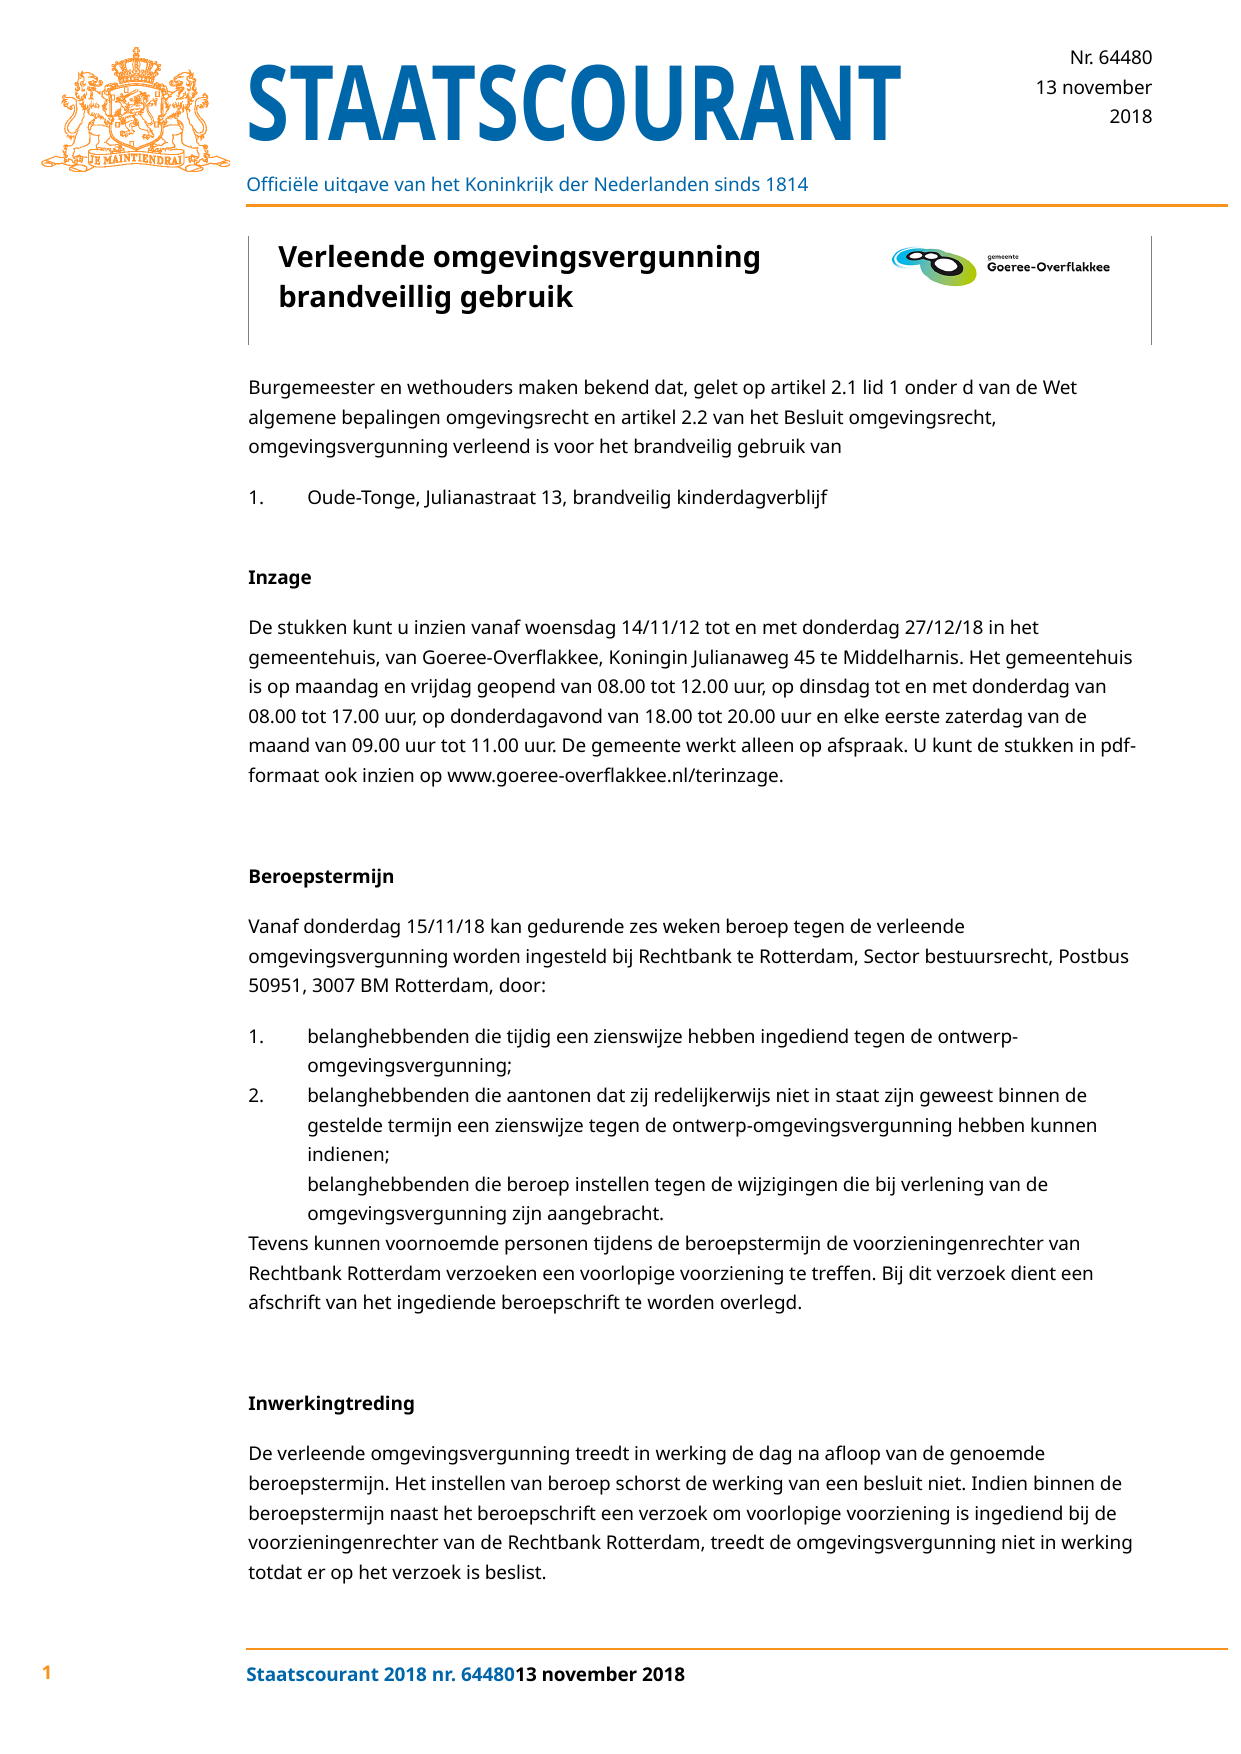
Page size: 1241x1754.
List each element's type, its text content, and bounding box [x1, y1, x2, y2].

text Burgemeester en wethouders maken bekend dat, gelet op artikel 2.1 lid 1 onder d van de Wet algemene bepalingen omgevingsrecht en artikel 2.2 van het Besluit omgevingsrecht, omgevingsvergunning verleend is voor het brandveilig gebruik van [248, 374, 1152, 459]
text Vanaf donderdag 15/11/18 kan gedurende zes weken beroep tegen de verleende omgevingsvergunning worden ingesteld bij Rechtbank te Rotterdam, Sector bestuursrecht, Postbus 50951, 3007 BM Rotterdam, door: [248, 913, 1152, 998]
text De stukken kunt u inzien vanaf woensdag 14/11/12 tot en met donderdag 27/12/18 in het gemeentehuis, van Goeree-Overflakkee, Koningin Julianaweg 45 te Middelharnis. Het gemeentehuis is op maandag en vrijdag geopend van 08.00 tot 12.00 uur, op dinsdag tot en met donderdag van 08.00 tot 17.00 uur, op donderdagavond van 18.00 tot 20.00 uur en elke eerste zaterdag van de maand van 09.00 uur tot 11.00 uur. De gemeente werkt alleen op afspraak. U kunt de stukken in pdf-formaat ook inzien op www.goeree-overflakkee.nl/terinzage. [248, 614, 1152, 788]
picture [882, 236, 1119, 296]
text Inwerkingtreding [248, 1390, 1152, 1416]
text Tevens kunnen voornoemde personen tijdens de beroepstermijn de voorzieningenrechter van Rechtbank Rotterdam verzoeken een voorlopige voorziening te treffen. Bij dit verzoek dient een afschrift van het ingediende beroepschrift te worden overlegd. [248, 1230, 1152, 1315]
table_header Verleende omgevingsvergunning brandveillig gebruik [249, 236, 850, 345]
list belanghebbenden die beroep instellen tegen de wijzigingen die bij verlening van de omgevingsvergunning zijn aangebracht. [248, 1171, 1152, 1226]
text Inzage [248, 564, 1152, 589]
text Beroepstermijn [248, 863, 1152, 889]
list belanghebbenden die tijdig een zienswijze hebben ingediend tegen de ontwerp-omgevingsvergunning; [248, 1023, 1152, 1078]
text De verleende omgevingsvergunning treedt in werking de dag na afloop van de genoemde beroepstermijn. Het instellen van beroep schorst de werking van een besluit niet. Indien binnen de beroepstermijn naast het beroepschrift een verzoek om voorlopige voorziening is ingediend bij de voorzieningenrechter van de Rechtbank Rotterdam, treedt de omgevingsvergunning niet in werking totdat er op het verzoek is beslist. [248, 1441, 1152, 1584]
list belanghebbenden die aantonen dat zij redelijkerwijs niet in staat zijn geweest binnen de gestelde termijn een zienswijze tegen de ontwerp-omgevingsvergunning hebben kunnen indienen; [248, 1082, 1152, 1167]
table_header [850, 236, 1151, 345]
picture [41, 47, 231, 172]
list Oude-Tonge, Julianastraat 13, brandveilig kinderdagverblijf [248, 484, 1152, 509]
